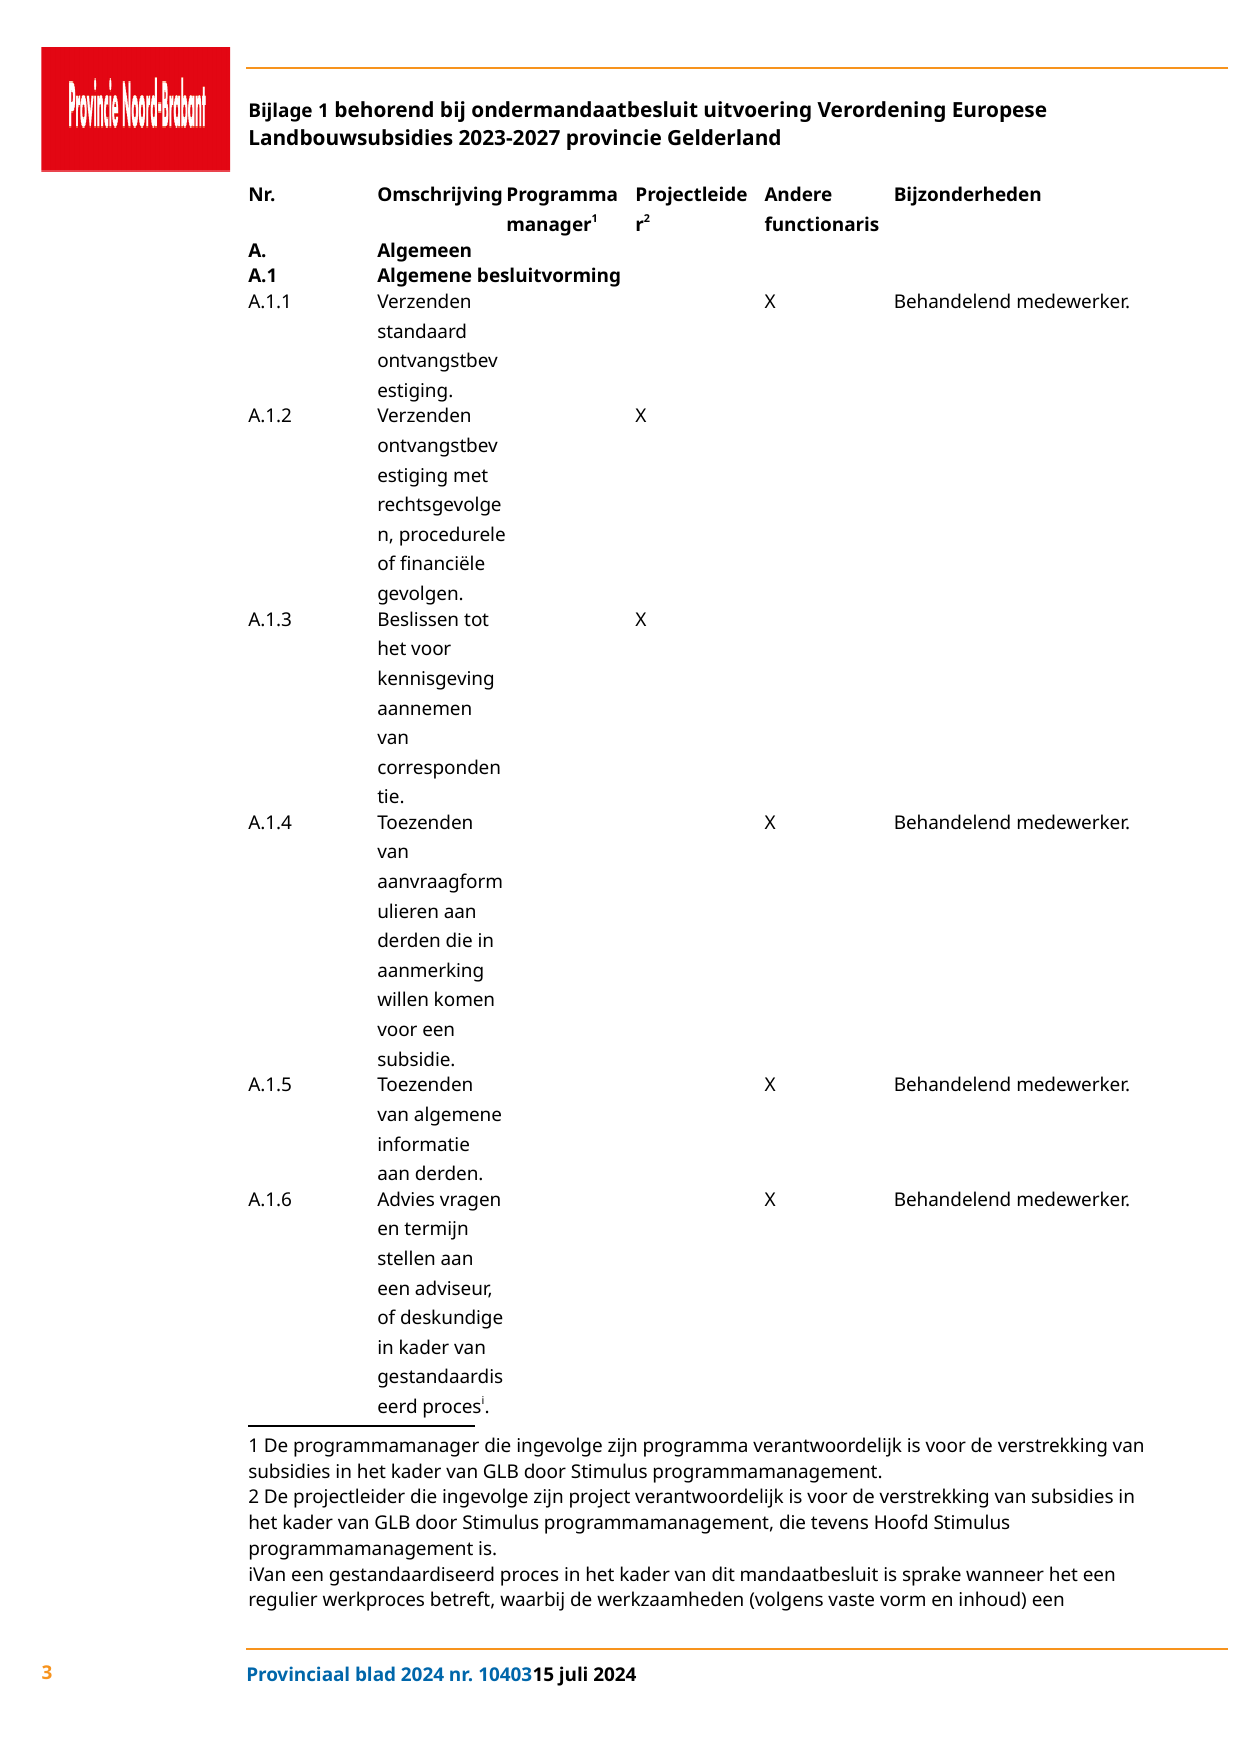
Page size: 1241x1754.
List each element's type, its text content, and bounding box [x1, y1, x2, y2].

table_cell Algemeen [377, 237, 1152, 262]
table_header Projectleider [635, 181, 764, 237]
table_cell Verzenden ontvangstbevestiging met rechtsgevolgen, procedurele of financiële gevolgen. [377, 403, 506, 606]
table_cell A.1 [248, 263, 377, 288]
table_cell Toezenden van aanvraagformulieren aan derden die in aanmerking willen komen voor een subsidie. [377, 809, 506, 1072]
table_cell [506, 1186, 635, 1419]
table_cell Behandelend medewerker. [894, 809, 1152, 1072]
table_cell [506, 1072, 635, 1186]
table_cell A.1.6 [248, 1186, 377, 1419]
table_cell [506, 403, 635, 606]
table_cell A.1.4 [248, 809, 377, 1072]
table_cell [894, 403, 1152, 606]
table_header Bijzonderheden [894, 181, 1152, 237]
table_cell Behandelend medewerker. [894, 1186, 1152, 1419]
table_cell Algemene besluitvorming [377, 263, 1152, 288]
table_cell [635, 809, 764, 1072]
table_cell X [764, 288, 893, 403]
table_cell X [764, 1186, 893, 1419]
table_cell [894, 606, 1152, 809]
table_header Programma manager [506, 181, 635, 237]
table_cell [506, 606, 635, 809]
table_header Nr. [248, 181, 377, 237]
table_cell A.1.3 [248, 606, 377, 809]
table_cell Behandelend medewerker. [894, 1072, 1152, 1186]
table_cell A.1.1 [248, 288, 377, 403]
table_cell [764, 403, 893, 606]
table_cell Toezenden van algemene informatie aan derden. [377, 1072, 506, 1186]
table_cell Verzenden standaard ontvangstbevestiging. [377, 288, 506, 403]
table_cell X [635, 403, 764, 606]
table_cell [635, 288, 764, 403]
table_cell [635, 1186, 764, 1419]
table_cell [635, 1072, 764, 1186]
table_cell X [635, 606, 764, 809]
table_cell Advies vragen en termijn stellen aan een adviseur, of deskundige in kader van gestandaardiseerd proces. [377, 1186, 506, 1419]
table_header Andere functionaris [764, 181, 893, 237]
table_cell X [764, 1072, 893, 1186]
picture [41, 47, 231, 172]
table_cell Behandelend medewerker. [894, 288, 1152, 403]
table_cell [506, 809, 635, 1072]
table_header Omschrijving [377, 181, 506, 237]
table_cell A.1.2 [248, 403, 377, 606]
table_cell [506, 288, 635, 403]
table_cell [764, 606, 893, 809]
table_cell A.1.5 [248, 1072, 377, 1186]
table_cell A. [248, 237, 377, 262]
table_cell Beslissen tot het voor kennisgeving aannemen van correspondentie. [377, 606, 506, 809]
table_cell X [764, 809, 893, 1072]
text Bijlage 1 behorend bij ondermandaatbesluit uitvoering Verordening Europese Landbouwsubsidies 2023-2027 provincie Gelderland [248, 95, 1152, 152]
